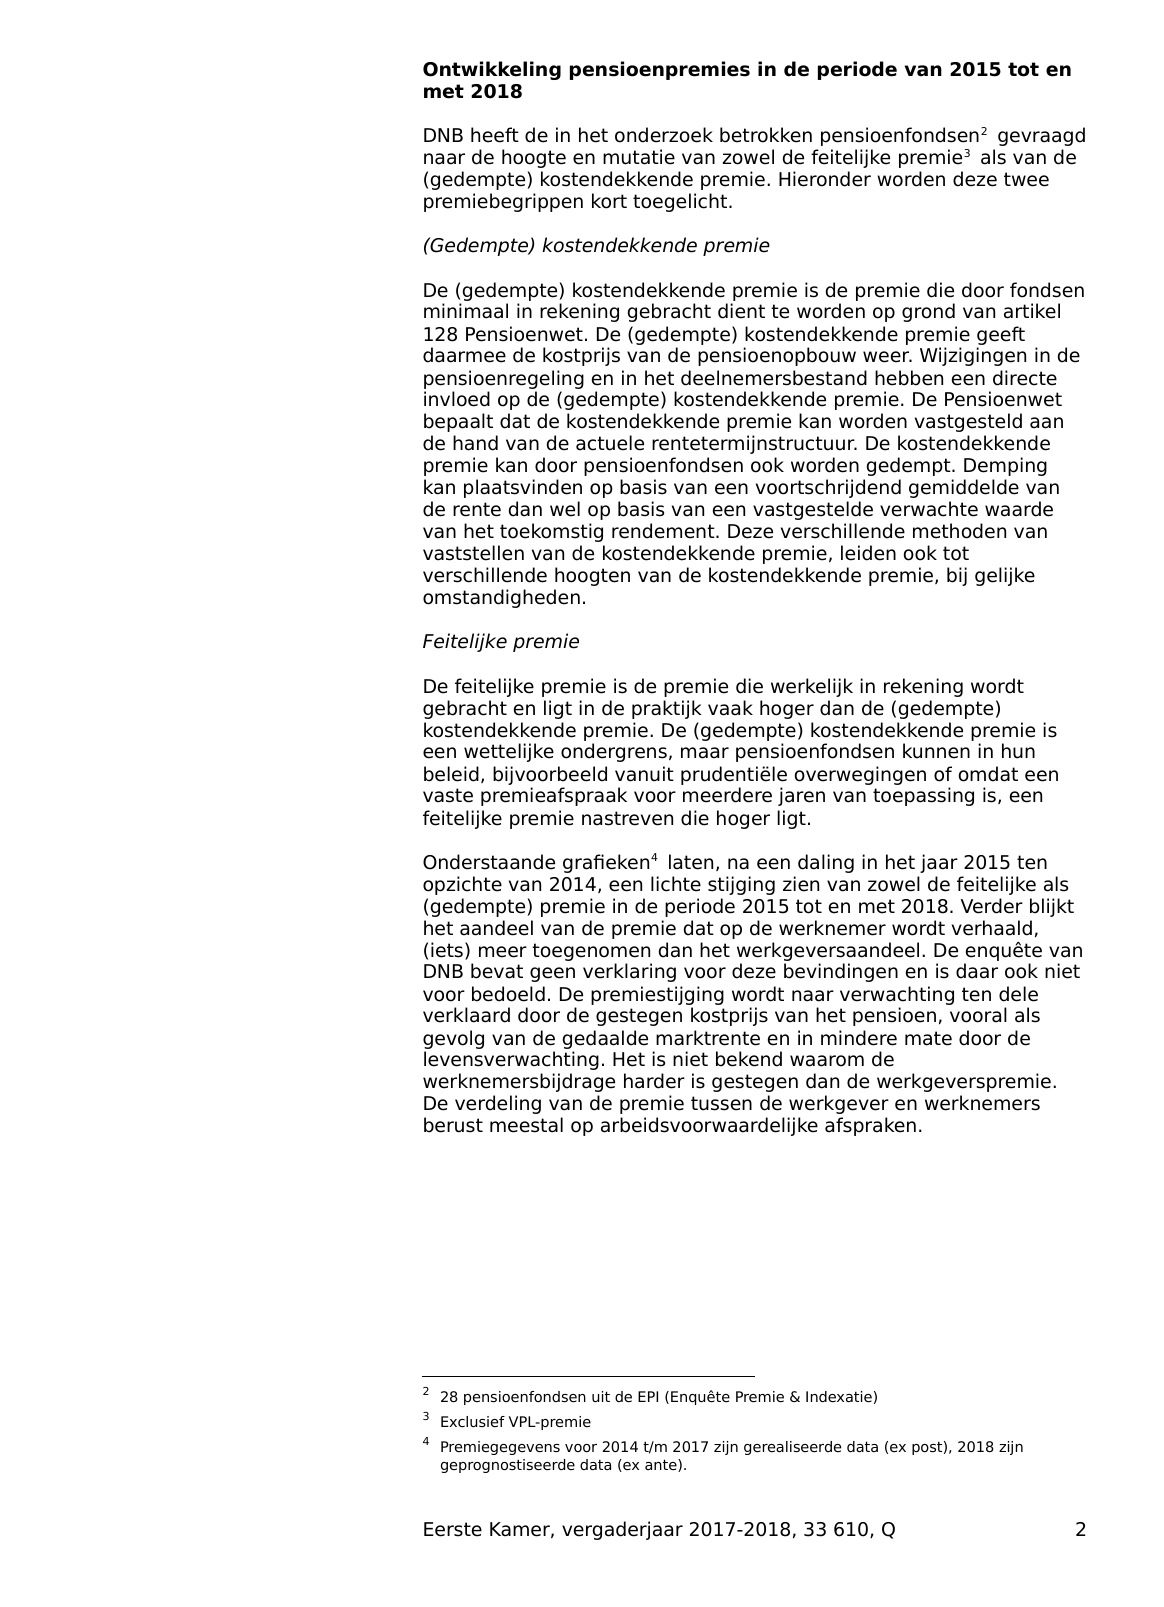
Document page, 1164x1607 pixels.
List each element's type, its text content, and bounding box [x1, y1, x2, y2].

text De (gedempte) kostendekkende premie is de premie die door fondsen minimaal in rekening gebracht dient te worden op grond van artikel 128 Pensioenwet. De (gedempte) kostendekkende premie geeft daarmee de kostprijs van de pensioenopbouw weer. Wijzigingen in de pensioenregeling en in het deelnemersbestand hebben een directe invloed op de (gedempte) kostendekkende premie. De Pensioenwet bepaalt dat de kostendekkende premie kan worden vastgesteld aan de hand van de actuele rentetermijnstructuur. De kostendekkende premie kan door pensioenfondsen ook worden gedempt. Demping kan plaatsvinden op basis van een voortschrijdend gemiddelde van de rente dan wel op basis van een vastgestelde verwachte waarde van het toekomstig rendement. Deze verschillende methoden van vaststellen van de kostendekkende premie, leiden ook tot verschillende hoogten van de kostendekkende premie, bij gelijke omstandigheden. [422, 279, 1087, 609]
text De feitelijke premie is de premie die werkelijk in rekening wordt gebracht en ligt in de praktijk vaak hoger dan de (gedempte) kostendekkende premie. De (gedempte) kostendekkende premie is een wettelijke ondergrens, maar pensioenfondsen kunnen in hun beleid, bijvoorbeeld vanuit prudentiële overwegingen of omdat een vaste premieafspraak voor meerdere jaren van toepassing is, een feitelijke premie nastreven die hoger ligt. [422, 676, 1087, 829]
text Onderstaande grafieken laten, na een daling in het jaar 2015 ten opzichte van 2014, een lichte stijging zien van zowel de feitelijke als (gedempte) premie in de periode 2015 tot en met 2018. Verder blijkt het aandeel van de premie dat op de werknemer wordt verhaald, (iets) meer toegenomen dan het werkgeversaandeel. De enquête van DNB bevat geen verklaring voor deze bevindingen en is daar ook niet voor bedoeld. De premiestijging wordt naar verwachting ten dele verklaard door de gestegen kostprijs van het pensioen, vooral als gevolg van de gedaalde marktrente en in mindere mate door de levensverwachting. Het is niet bekend waarom de werknemersbijdrage harder is gestegen dan de werkgeverspremie. De verdeling van de premie tussen de werkgever en werknemers berust meestal op arbeidsvoorwaardelijke afspraken. [422, 852, 1087, 1137]
subtitle Ontwikkeling pensioenpremies in de periode van 2015 tot en met 2018 [422, 59, 1087, 103]
subtitle (Gedempte) kostendekkende premie [422, 235, 1087, 257]
subtitle Feitelijke premie [422, 631, 1087, 653]
text Exclusief VPL-premie [422, 1410, 1087, 1432]
text 28 pensioenfondsen uit de EPI (Enquête Premie & Indexatie) [422, 1385, 1087, 1407]
text Premiegegevens voor 2014 t/m 2017 zijn gerealiseerde data (ex post), 2018 zijn geprognostiseerde data (ex ante). [422, 1435, 1087, 1474]
text DNB heeft de in het onderzoek betrokken pensioenfondsen gevraagd naar de hoogte en mutatie van zowel de feitelijke premie als van de (gedempte) kostendekkende premie. Hieronder worden deze twee premiebegrippen kort toegelicht. [422, 125, 1087, 213]
